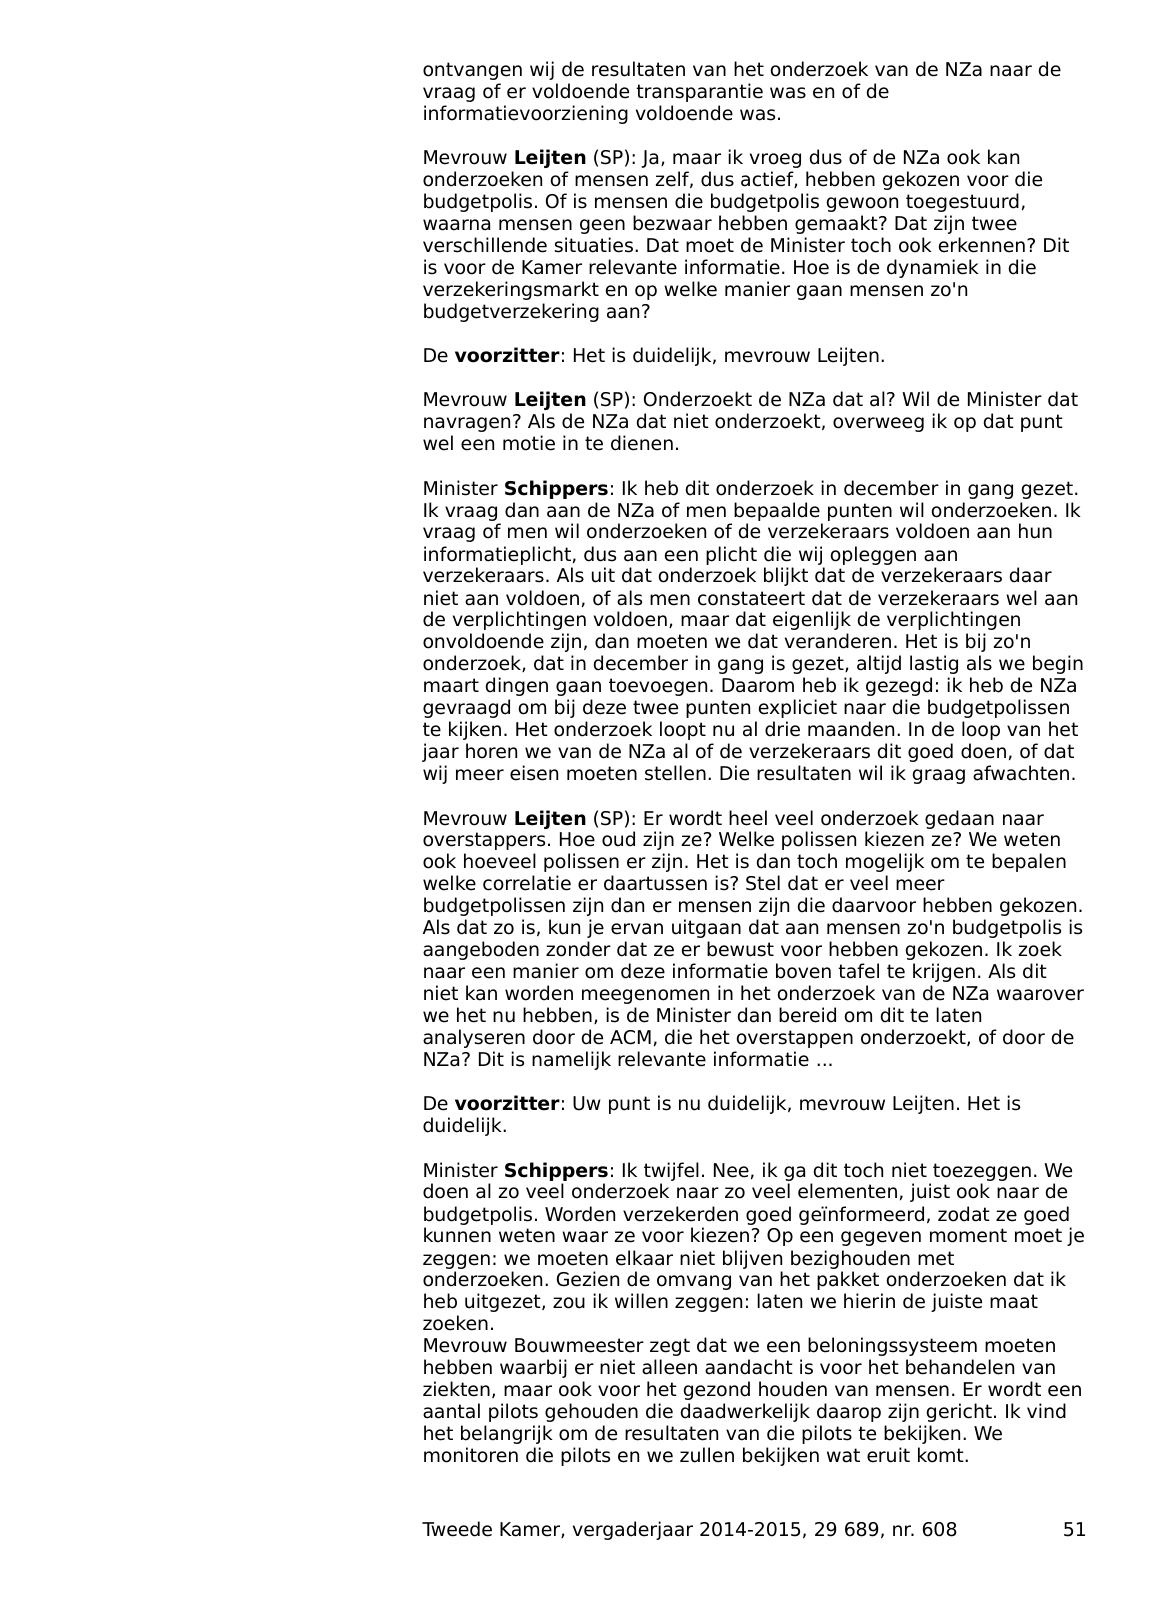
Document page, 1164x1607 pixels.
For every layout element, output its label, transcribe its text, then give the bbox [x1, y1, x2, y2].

text Minister Schippers: Ik heb dit onderzoek in december in gang gezet. Ik vraag dan aan de NZa of men bepaalde punten wil onderzoeken. Ik vraag of men wil onderzoeken of de verzekeraars voldoen aan hun informatieplicht, dus aan een plicht die wij opleggen aan verzekeraars. Als uit dat onderzoek blijkt dat de verzekeraars daar niet aan voldoen, of als men constateert dat de verzekeraars wel aan de verplichtingen voldoen, maar dat eigenlijk de verplichtingen onvoldoende zijn, dan moeten we dat veranderen. Het is bij zo'n onderzoek, dat in december in gang is gezet, altijd lastig als we begin maart dingen gaan toevoegen. Daarom heb ik gezegd: ik heb de NZa gevraagd om bij deze twee punten expliciet naar die budgetpolissen te kijken. Het onderzoek loopt nu al drie maanden. In de loop van het jaar horen we van de NZa al of de verzekeraars dit goed doen, of dat wij meer eisen moeten stellen. Die resultaten wil ik graag afwachten. [422, 477, 1087, 785]
text ontvangen wij de resultaten van het onderzoek van de NZa naar de vraag of er voldoende transparantie was en of de informatievoorziening voldoende was. [422, 59, 1087, 125]
text De voorzitter: Het is duidelijk, mevrouw Leijten. [422, 345, 1087, 367]
text Mevrouw Leijten (SP): Onderzoekt de NZa dat al? Wil de Minister dat navragen? Als de NZa dat niet onderzoekt, overweeg ik op dat punt wel een motie in te dienen. [422, 389, 1087, 455]
text De voorzitter: Uw punt is nu duidelijk, mevrouw Leijten. Het is duidelijk. [422, 1093, 1087, 1137]
text Mevrouw Leijten (SP): Ja, maar ik vroeg dus of de NZa ook kan onderzoeken of mensen zelf, dus actief, hebben gekozen voor die budgetpolis. Of is mensen die budgetpolis gewoon toegestuurd, waarna mensen geen bezwaar hebben gemaakt? Dat zijn twee verschillende situaties. Dat moet de Minister toch ook erkennen? Dit is voor de Kamer relevante informatie. Hoe is de dynamiek in die verzekeringsmarkt en op welke manier gaan mensen zo'n budgetverzekering aan? [422, 147, 1087, 323]
text Mevrouw Leijten (SP): Er wordt heel veel onderzoek gedaan naar overstappers. Hoe oud zijn ze? Welke polissen kiezen ze? We weten ook hoeveel polissen er zijn. Het is dan toch mogelijk om te bepalen welke correlatie er daartussen is? Stel dat er veel meer budgetpolissen zijn dan er mensen zijn die daarvoor hebben gekozen. Als dat zo is, kun je ervan uitgaan dat aan mensen zo'n budgetpolis is aangeboden zonder dat ze er bewust voor hebben gekozen. Ik zoek naar een manier om deze informatie boven tafel te krijgen. Als dit niet kan worden meegenomen in het onderzoek van de NZa waarover we het nu hebben, is de Minister dan bereid om dit te laten analyseren door de ACM, die het overstappen onderzoekt, of door de NZa? Dit is namelijk relevante informatie ... [422, 807, 1087, 1071]
text Minister Schippers: Ik twijfel. Nee, ik ga dit toch niet toezeggen. We doen al zo veel onderzoek naar zo veel elementen, juist ook naar de budgetpolis. Worden verzekerden goed geïnformeerd, zodat ze goed kunnen weten waar ze voor kiezen? Op een gegeven moment moet je zeggen: we moeten elkaar niet blijven bezighouden met onderzoeken. Gezien de omvang van het pakket onderzoeken dat ik heb uitgezet, zou ik willen zeggen: laten we hierin de juiste maat zoeken. [422, 1159, 1087, 1335]
text Mevrouw Bouwmeester zegt dat we een beloningssysteem moeten hebben waarbij er niet alleen aandacht is voor het behandelen van ziekten, maar ook voor het gezond houden van mensen. Er wordt een aantal pilots gehouden die daadwerkelijk daarop zijn gericht. Ik vind het belangrijk om de resultaten van die pilots te bekijken. We monitoren die pilots en we zullen bekijken wat eruit komt. [422, 1335, 1087, 1467]
